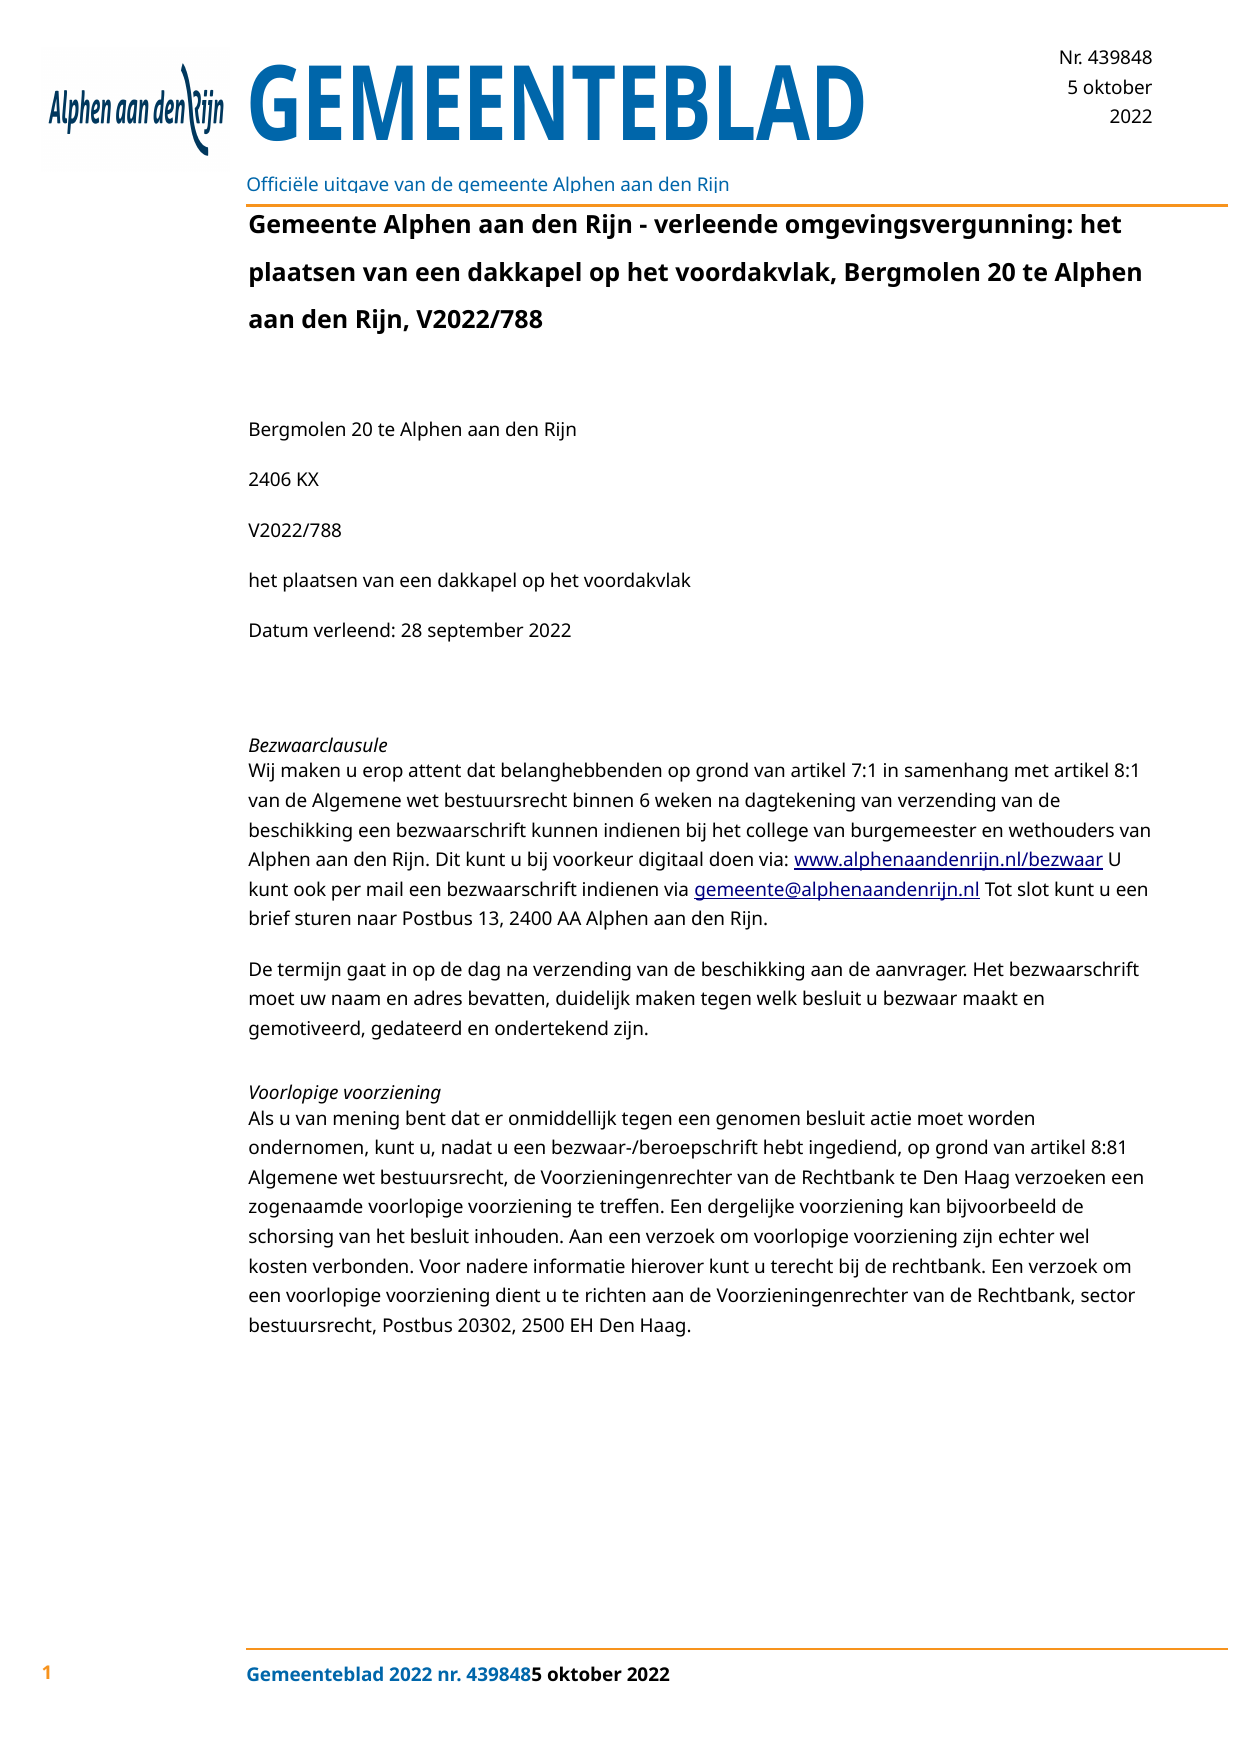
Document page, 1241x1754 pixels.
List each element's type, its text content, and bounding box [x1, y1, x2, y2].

text Wij maken u erop attent dat belanghebbenden op grond van artikel 7:1 in samenhang met artikel 8:1 van de Algemene wet bestuursrecht binnen 6 weken na dagtekening van verzending van de beschikking een bezwaarschrift kunnen indienen bij het college van burgemeester en wethouders van Alphen aan den Rijn. Dit kunt u bij voorkeur digitaal doen via: www.alphenaandenrijn.nl/bezwaar U kunt ook per mail een bezwaarschrift indienen via gemeente@alphenaandenrijn.nl Tot slot kunt u een brief sturen naar Postbus 13, 2400 AA Alphen aan den Rijn. [248, 758, 1152, 931]
text Voorlopige voorziening [248, 1079, 1152, 1105]
text Bezwaarclausule [248, 732, 1152, 758]
text het plaatsen van een dakkapel op het voordakvlak [248, 567, 1152, 593]
text V2022/788 [248, 517, 1152, 542]
text Gemeente Alphen aan den Rijn - verleende omgevingsvergunning: het plaatsen van een dakkapel op het voordakvlak, Bergmolen 20 te Alphen aan den Rijn, V2022/788 [248, 207, 1152, 336]
text De termijn gaat in op de dag na verzending van de beschikking aan de aanvrager. Het bezwaarschrift moet uw naam en adres bevatten, duidelijk maken tegen welk besluit u bezwaar maakt en gemotiveerd, gedateerd en ondertekend zijn. [248, 956, 1152, 1041]
text Bergmolen 20 te Alphen aan den Rijn [248, 416, 1152, 442]
picture [41, 47, 231, 172]
text Als u van mening bent dat er onmiddellijk tegen een genomen besluit actie moet worden ondernomen, kunt u, nadat u een bezwaar-/beroepschrift hebt ingediend, op grond van artikel 8:81 Algemene wet bestuursrecht, de Voorzieningenrechter van de Rechtbank te Den Haag verzoeken een zogenaamde voorlopige voorziening te treffen. Een dergelijke voorziening kan bijvoorbeeld de schorsing van het besluit inhouden. Aan een verzoek om voorlopige voorziening zijn echter wel kosten verbonden. Voor nadere informatie hierover kunt u terecht bij de rechtbank. Een verzoek om een voorlopige voorziening dient u te richten aan de Voorzieningenrechter van de Rechtbank, sector bestuursrecht, Postbus 20302, 2500 EH Den Haag. [248, 1105, 1152, 1338]
text Datum verleend: 28 september 2022 [248, 618, 1152, 643]
text 2406 KX [248, 466, 1152, 492]
